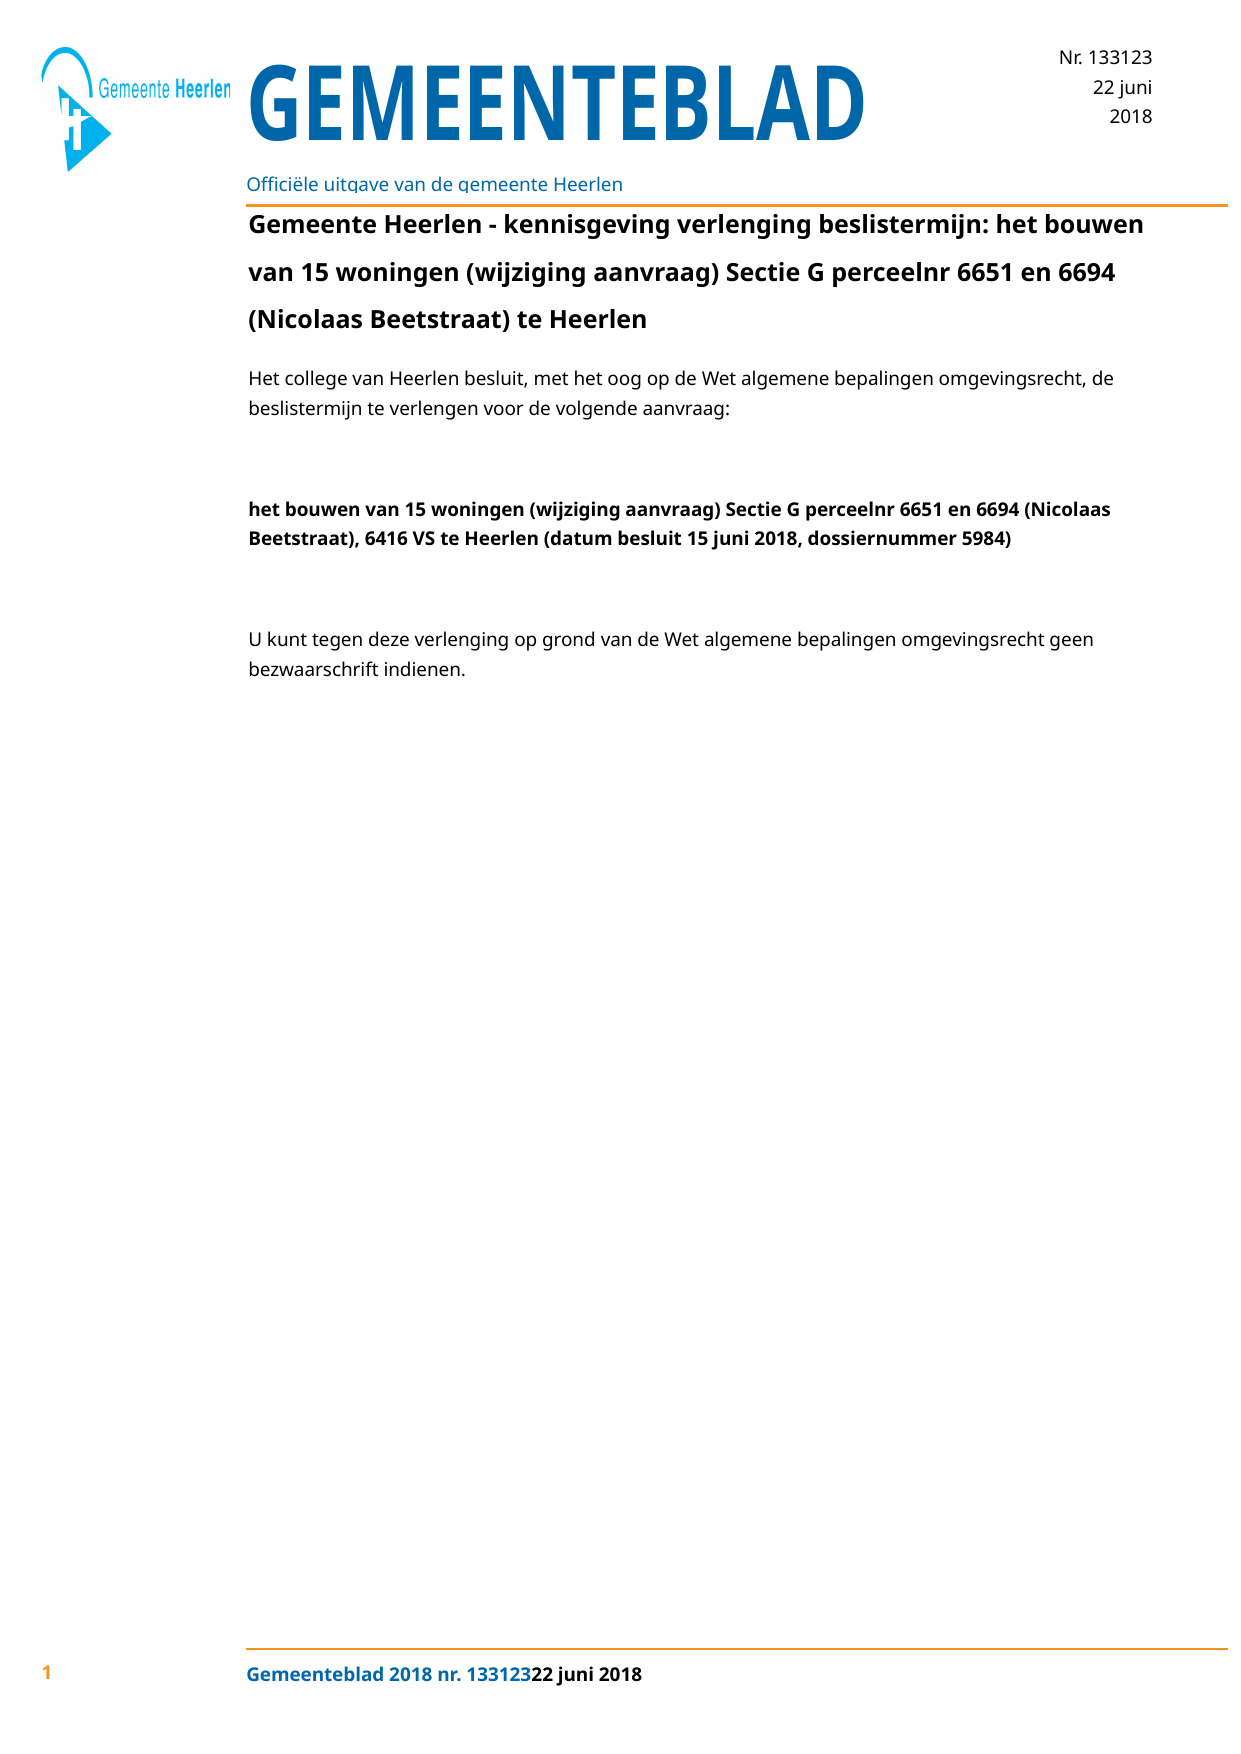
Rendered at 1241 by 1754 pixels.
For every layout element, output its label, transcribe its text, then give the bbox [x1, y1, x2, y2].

text U kunt tegen deze verlenging op grond van de Wet algemene bepalingen omgevingsrecht geen bezwaarschrift indienen. [248, 626, 1152, 682]
picture [41, 47, 58, 70]
text het bouwen van 15 woningen (wijziging aanvraag) Sectie G perceelnr 6651 en 6694 (Nicolaas Beetstraat), 6416 VS te Heerlen (datum besluit 15 juni 2018, dossiernummer 5984) [248, 496, 1152, 551]
text Gemeente Heerlen - kennisgeving verlenging beslistermijn: het bouwen van 15 woningen (wijziging aanvraag) Sectie G perceelnr 6651 en 6694 (Nicolaas Beetstraat) te Heerlen [248, 207, 1152, 336]
picture [41, 47, 231, 172]
text Het college van Heerlen besluit, met het oog op de Wet algemene bepalingen omgevingsrecht, de beslistermijn te verlengen voor de volgende aanvraag: [248, 366, 1152, 421]
